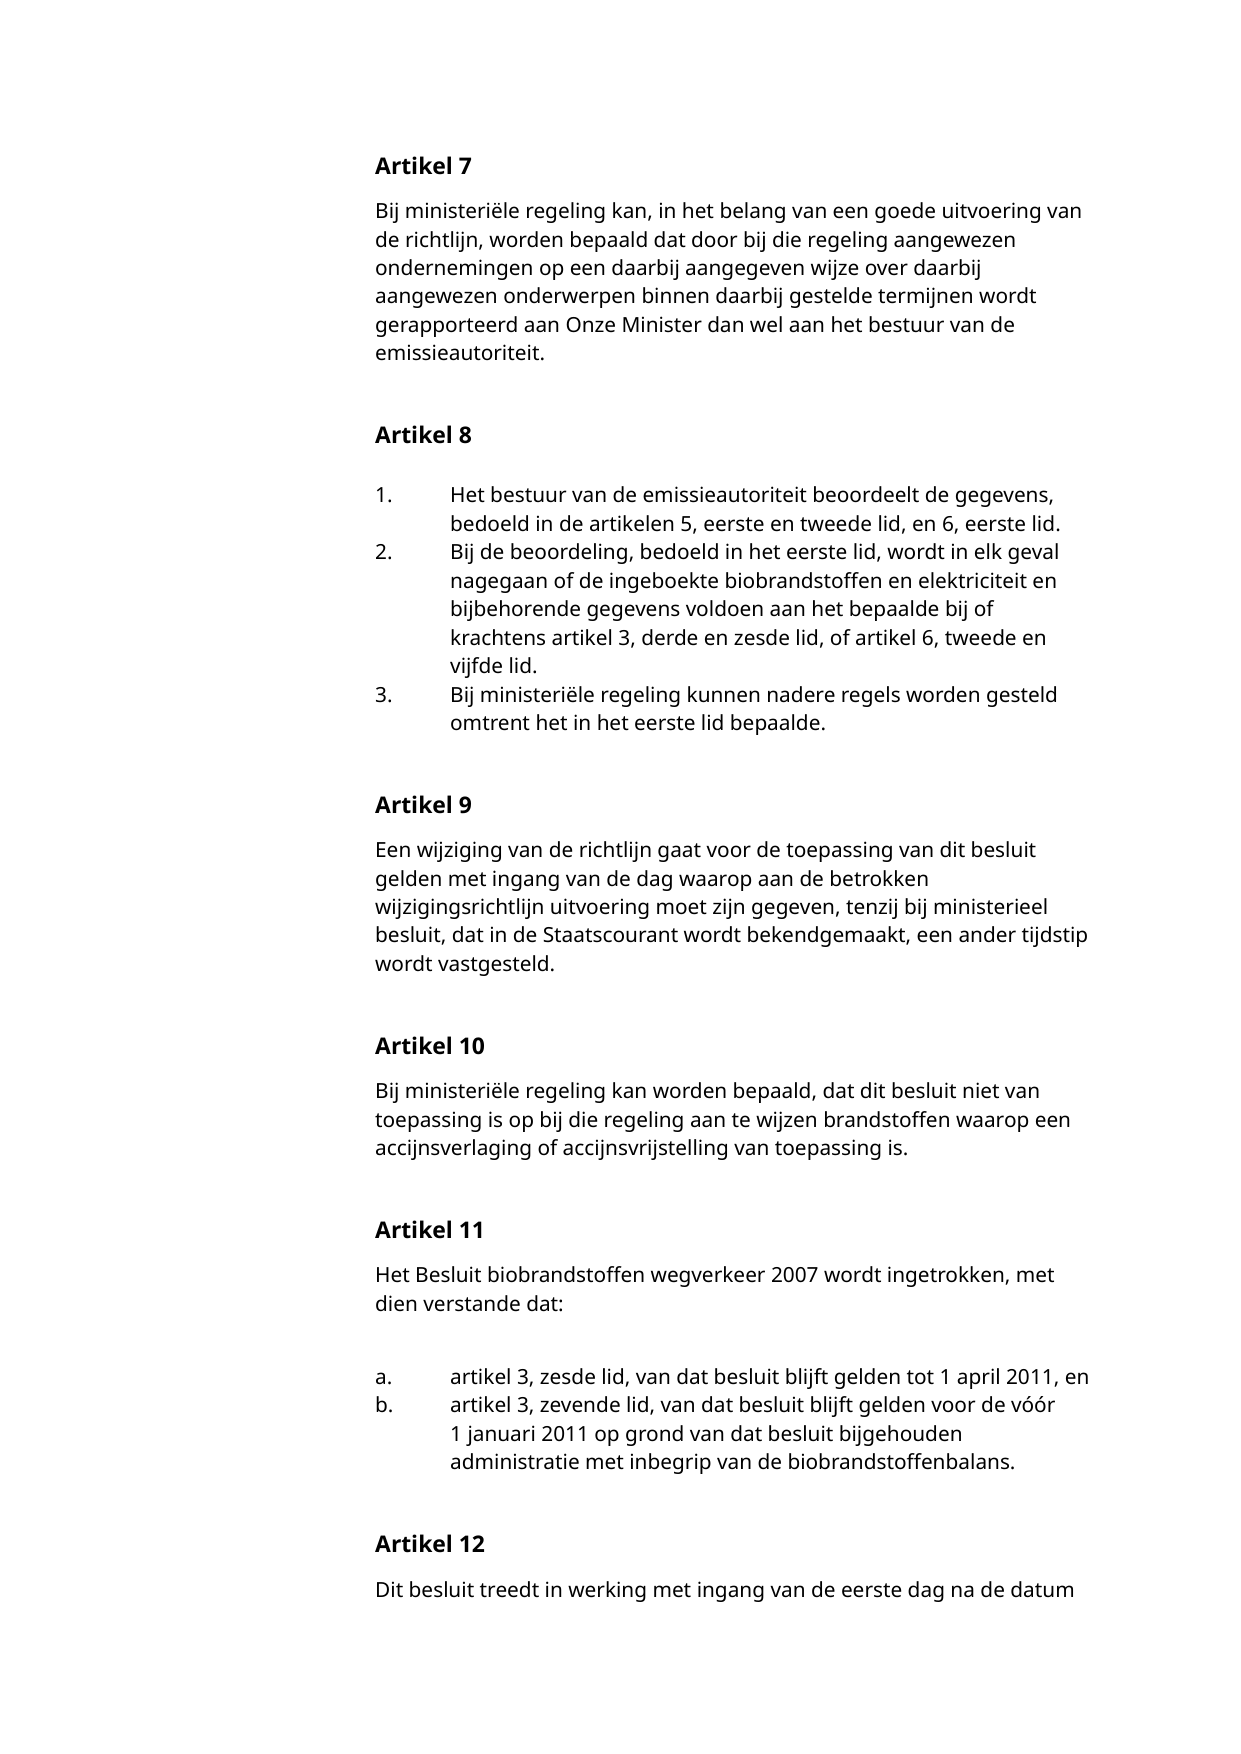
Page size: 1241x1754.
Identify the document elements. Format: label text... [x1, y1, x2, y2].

subtitle Artikel 11 [375, 1214, 1090, 1245]
subtitle Artikel 7 [375, 150, 1090, 181]
list Bij de beoordeling, bedoeld in het eerste lid, wordt in elk geval nagegaan of de ingeboekte biobrandstoffen en elektriciteit en bijbehorende gegevens voldoen aan het bepaalde bij of krachtens artikel 3, derde en zesde lid, of artikel 6, tweede en vijfde lid. [375, 537, 1090, 680]
list Bij ministeriële regeling kunnen nadere regels worden gesteld omtrent het in het eerste lid bepaalde. [375, 680, 1090, 737]
subtitle Artikel 8 [375, 419, 1090, 451]
subtitle Artikel 10 [375, 1030, 1090, 1061]
subtitle Artikel 9 [375, 789, 1090, 820]
text Bij ministeriële regeling kan, in het belang van een goede uitvoering van de richtlijn, worden bepaald dat door bij die regeling aangewezen ondernemingen op een daarbij aangegeven wijze over daarbij aangewezen onderwerpen binnen daarbij gestelde termijnen wordt gerapporteerd aan Onze Minister dan wel aan het bestuur van de emissieautoriteit. [375, 196, 1090, 367]
list artikel 3, zesde lid, van dat besluit blijft gelden tot 1 april 2011, en [375, 1362, 1090, 1391]
list artikel 3, zevende lid, van dat besluit blijft gelden voor de vóór 1 januari 2011 op grond van dat besluit bijgehouden administratie met inbegrip van de biobrandstoffenbalans. [375, 1391, 1090, 1476]
list Het bestuur van de emissieautoriteit beoordeelt de gegevens, bedoeld in de artikelen 5, eerste en tweede lid, en 6, eerste lid. [375, 481, 1090, 537]
subtitle Artikel 12 [375, 1528, 1090, 1560]
text Bij ministeriële regeling kan worden bepaald, dat dit besluit niet van toepassing is op bij die regeling aan te wijzen brandstoffen waarop een accijnsverlaging of accijnsvrijstelling van toepassing is. [375, 1076, 1090, 1162]
text Een wijziging van de richtlijn gaat voor de toepassing van dit besluit gelden met ingang van de dag waarop aan de betrokken wijzigingsrichtlijn uitvoering moet zijn gegeven, tenzij bij ministerieel besluit, dat in de Staatscourant wordt bekendgemaakt, een ander tijdstip wordt vastgesteld. [375, 835, 1090, 977]
text Het Besluit biobrandstoffen wegverkeer 2007 wordt ingetrokken, met dien verstande dat: [375, 1260, 1090, 1317]
text Dit besluit treedt in werking met ingang van de eerste dag na de datum [375, 1575, 1090, 1603]
